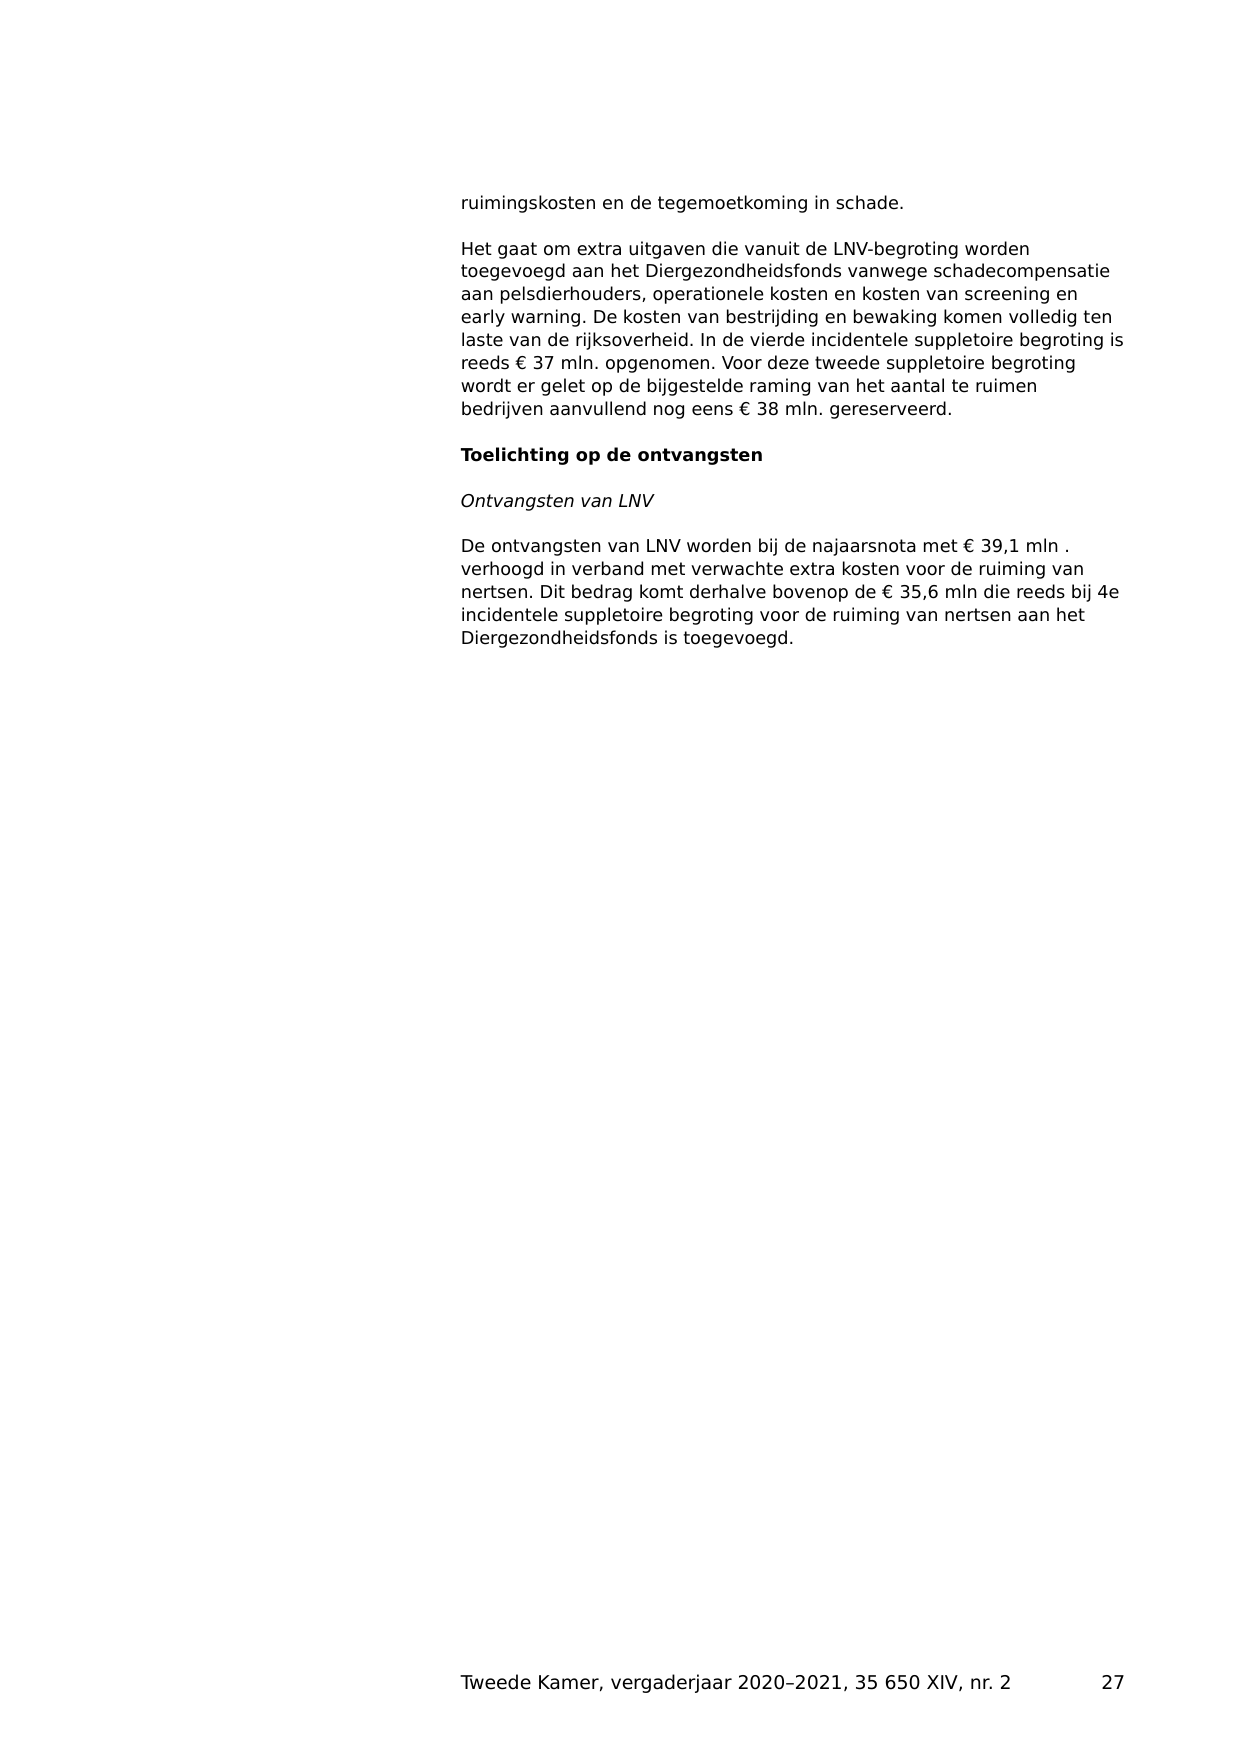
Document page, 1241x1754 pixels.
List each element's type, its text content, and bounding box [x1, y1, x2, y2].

text Toelichting op de ontvangsten [461, 443, 1125, 466]
text De ontvangsten van LNV worden bij de najaarsnota met € 39,1 mln . verhoogd in verband met verwachte extra kosten voor de ruiming van nertsen. Dit bedrag komt derhalve bovenop de € 35,6 mln die reeds bij 4e incidentele suppletoire begroting voor de ruiming van nertsen aan het Diergezondheidsfonds is toegevoegd. [461, 534, 1125, 649]
text Ontvangsten van LNV [461, 489, 1125, 512]
text Het gaat om extra uitgaven die vanuit de LNV-begroting worden toegevoegd aan het Diergezondheidsfonds vanwege schadecompensatie aan pelsdierhouders, operationele kosten en kosten van screening en early warning. De kosten van bestrijding en bewaking komen volledig ten laste van de rijksoverheid. In de vierde incidentele suppletoire begroting is reeds € 37 mln. opgenomen. Voor deze tweede suppletoire begroting wordt er gelet op de bijgestelde raming van het aantal te ruimen bedrijven aanvullend nog eens € 38 mln. gereserveerd. [461, 237, 1125, 420]
text ruimingskosten en de tegemoetkoming in schade. [461, 191, 1125, 214]
